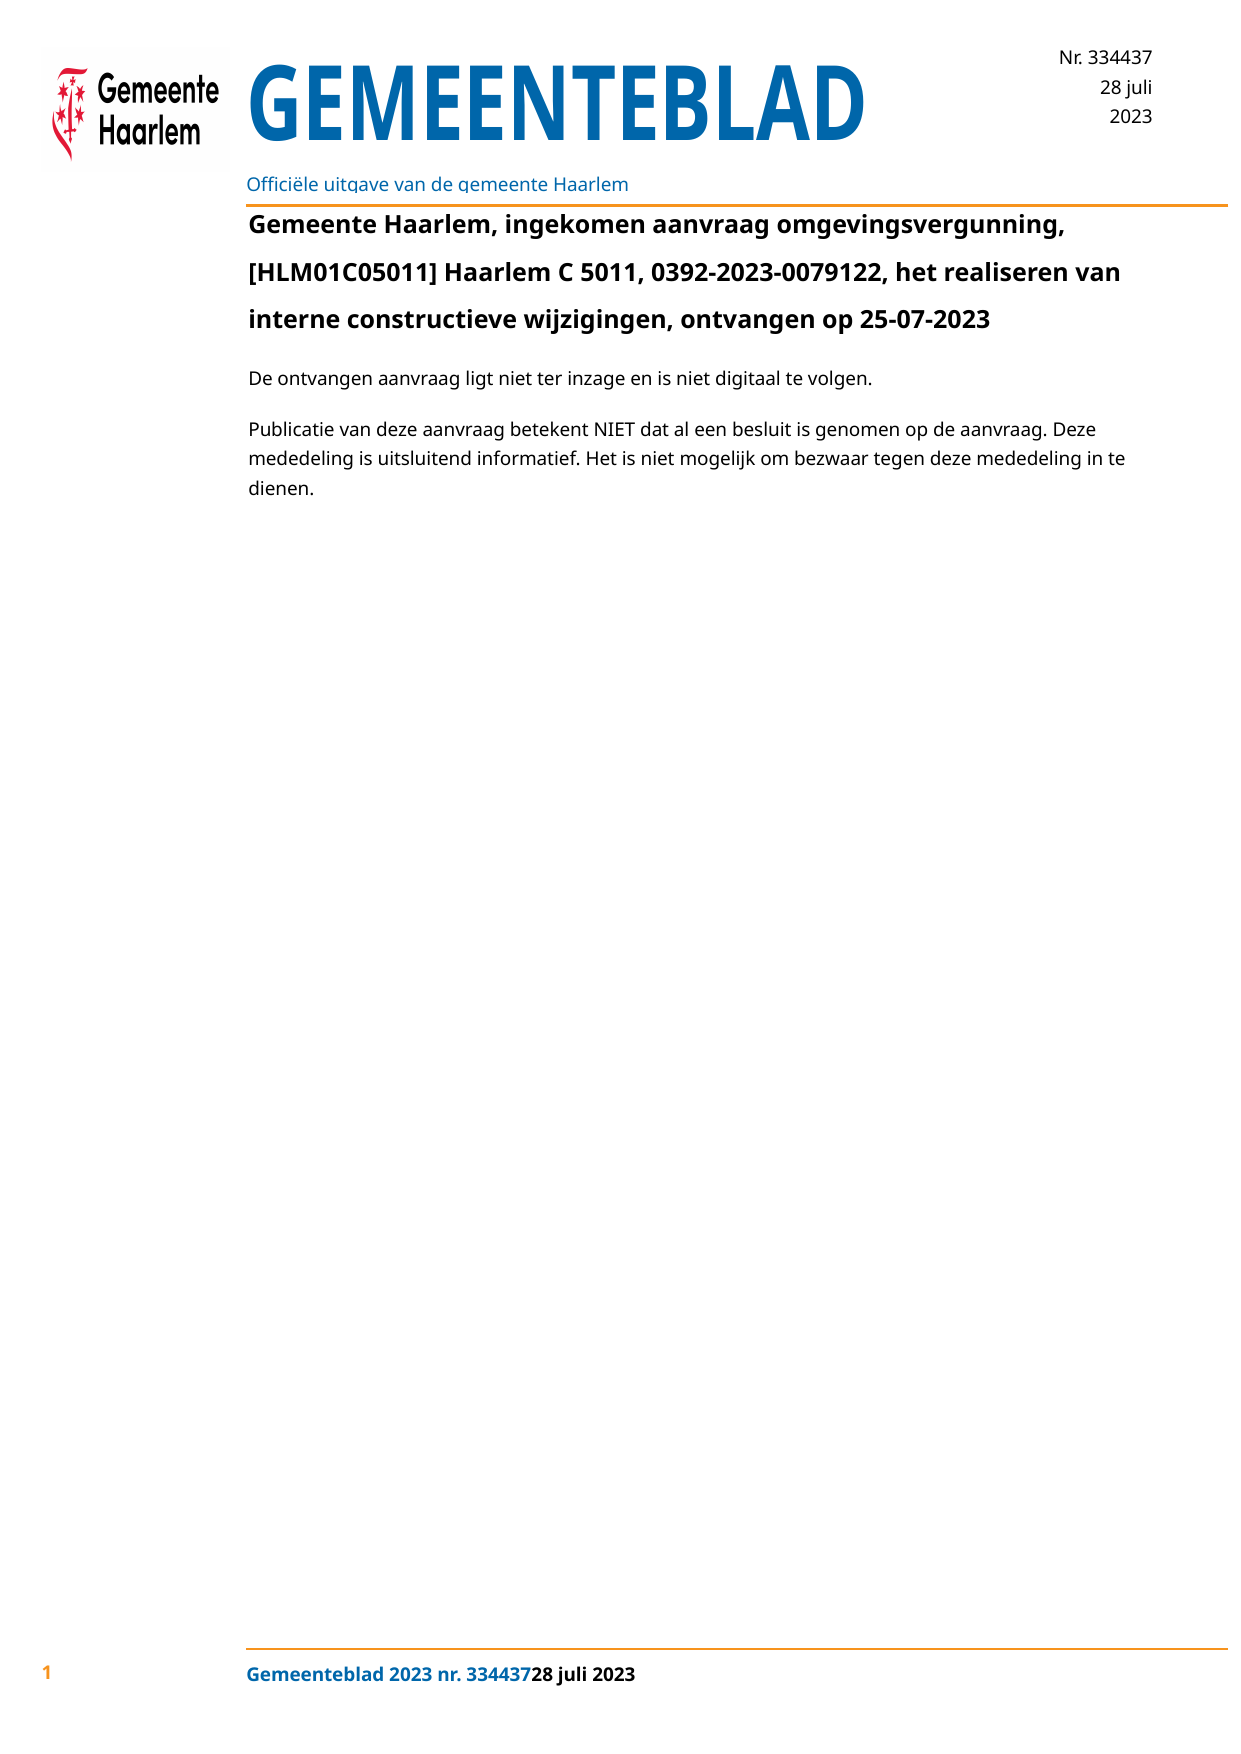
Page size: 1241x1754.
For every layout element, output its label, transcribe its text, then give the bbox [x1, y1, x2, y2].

text De ontvangen aanvraag ligt niet ter inzage en is niet digitaal te volgen. [248, 366, 1152, 391]
picture [41, 47, 231, 172]
text Gemeente Haarlem, ingekomen aanvraag omgevingsvergunning, [HLM01C05011] Haarlem C 5011, 0392-2023-0079122, het realiseren van interne constructieve wijzigingen, ontvangen op 25-07-2023 [248, 207, 1152, 336]
text Publicatie van deze aanvraag betekent NIET dat al een besluit is genomen op de aanvraag. Deze mededeling is uitsluitend informatief. Het is niet mogelijk om bezwaar tegen deze mededeling in te dienen. [248, 416, 1152, 501]
